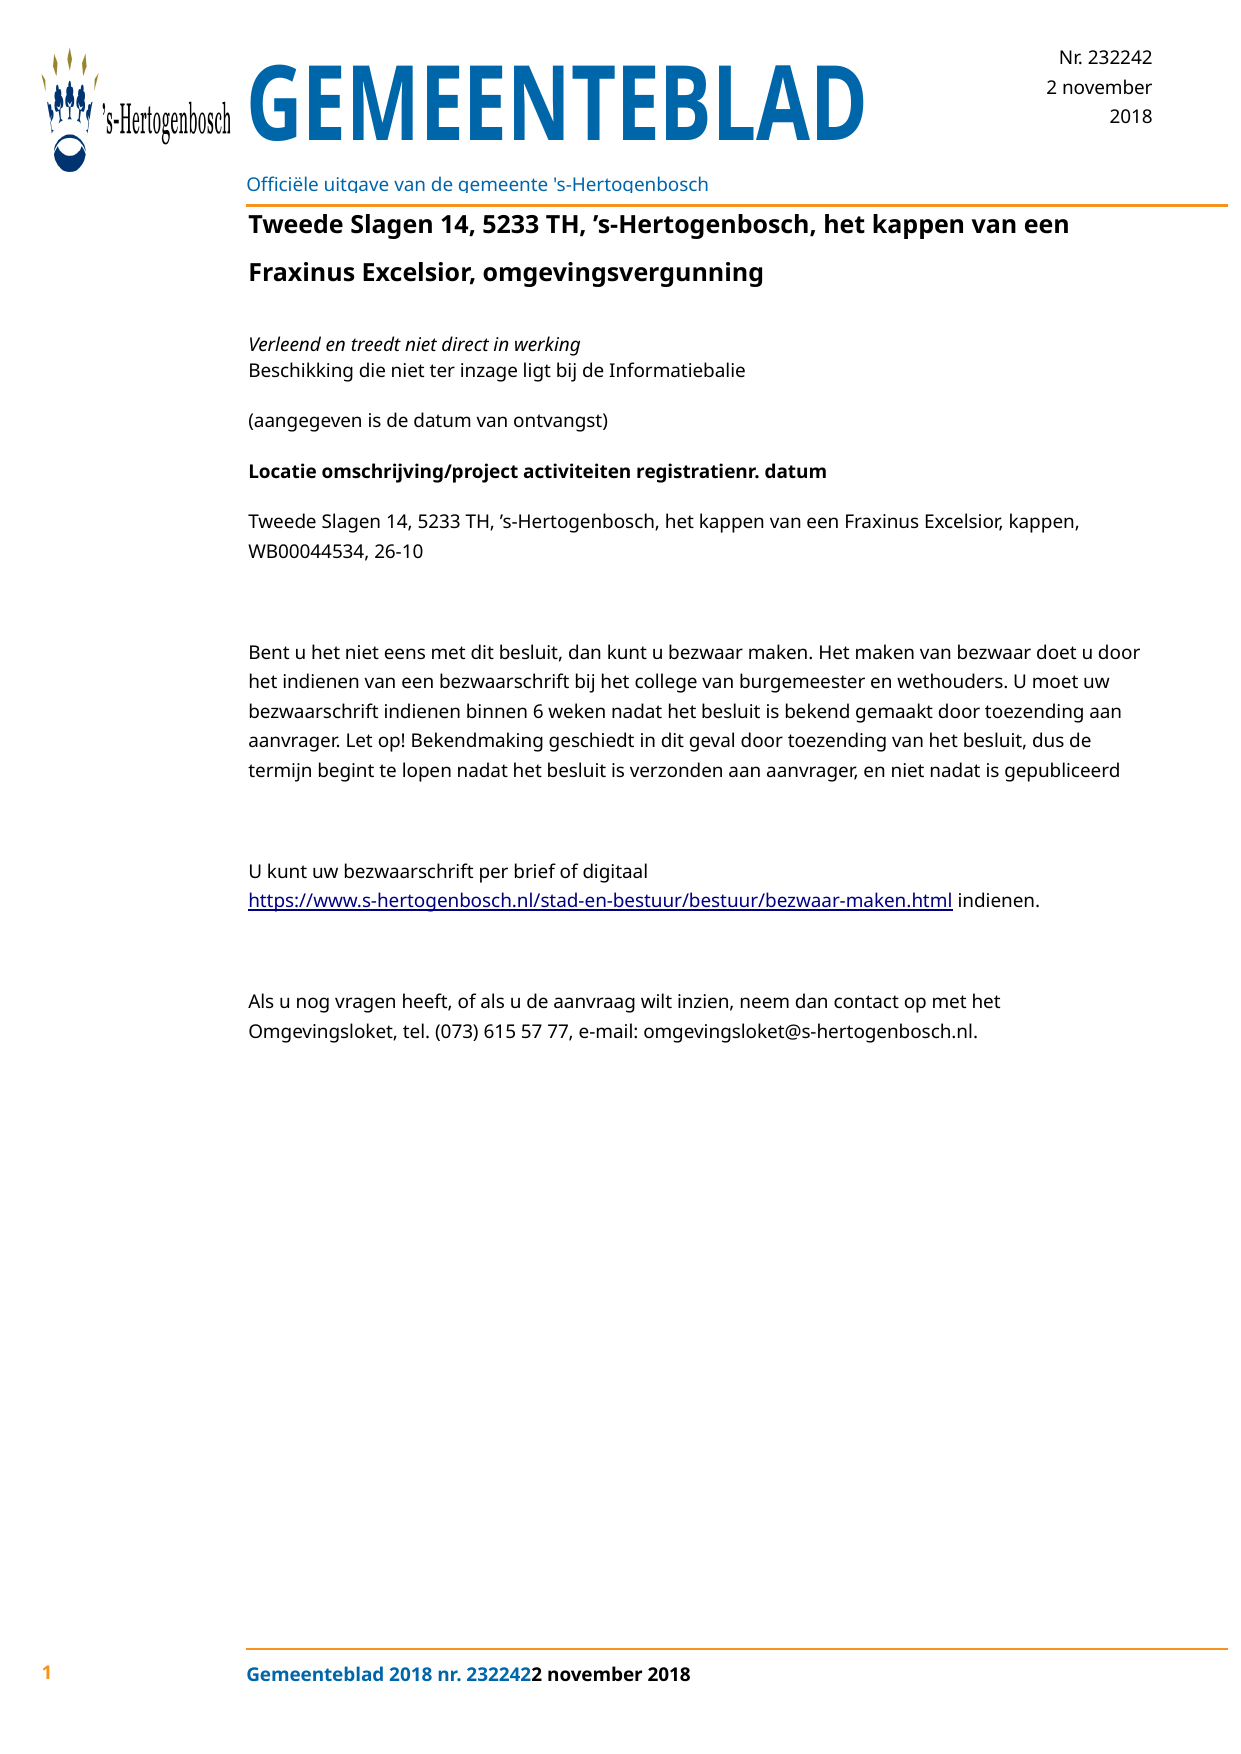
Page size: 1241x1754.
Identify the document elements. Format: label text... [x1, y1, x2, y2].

text Verleend en treedt niet direct in werking [248, 331, 1152, 357]
text Tweede Slagen 14, 5233 TH, ’s-Hertogenbosch, het kappen van een Fraxinus Excelsior, omgevingsvergunning [248, 207, 1152, 288]
text Als u nog vragen heeft, of als u de aanvraag wilt inzien, neem dan contact op met het Omgevingsloket, tel. (073) 615 57 77, e-mail: omgevingsloket@s-hertogenbosch.nl. [248, 988, 1152, 1044]
text (aangegeven is de datum van ontvangst) [248, 408, 1152, 433]
text U kunt uw bezwaarschrift per brief of digitaal https://www.s-hertogenbosch.nl/stad-en-bestuur/bestuur/bezwaar-maken.html indienen. [248, 858, 1152, 913]
picture [41, 47, 231, 172]
text Bent u het niet eens met dit besluit, dan kunt u bezwaar maken. Het maken van bezwaar doet u door het indienen van een bezwaarschrift bij het college van burgemeester en wethouders. U moet uw bezwaarschrift indienen binnen 6 weken nadat het besluit is bekend gemaakt door toezending aan aanvrager. Let op! Bekendmaking geschiedt in dit geval door toezending van het besluit, dus de termijn begint te lopen nadat het besluit is verzonden aan aanvrager, en niet nadat is gepubliceerd [248, 639, 1152, 783]
text Beschikking die niet ter inzage ligt bij de Informatiebalie [248, 357, 1152, 383]
text Tweede Slagen 14, 5233 TH, ’s-Hertogenbosch, het kappen van een Fraxinus Excelsior, kappen, WB00044534, 26-10 [248, 508, 1152, 564]
text Locatie omschrijving/project activiteiten registratienr. datum [248, 458, 1152, 484]
